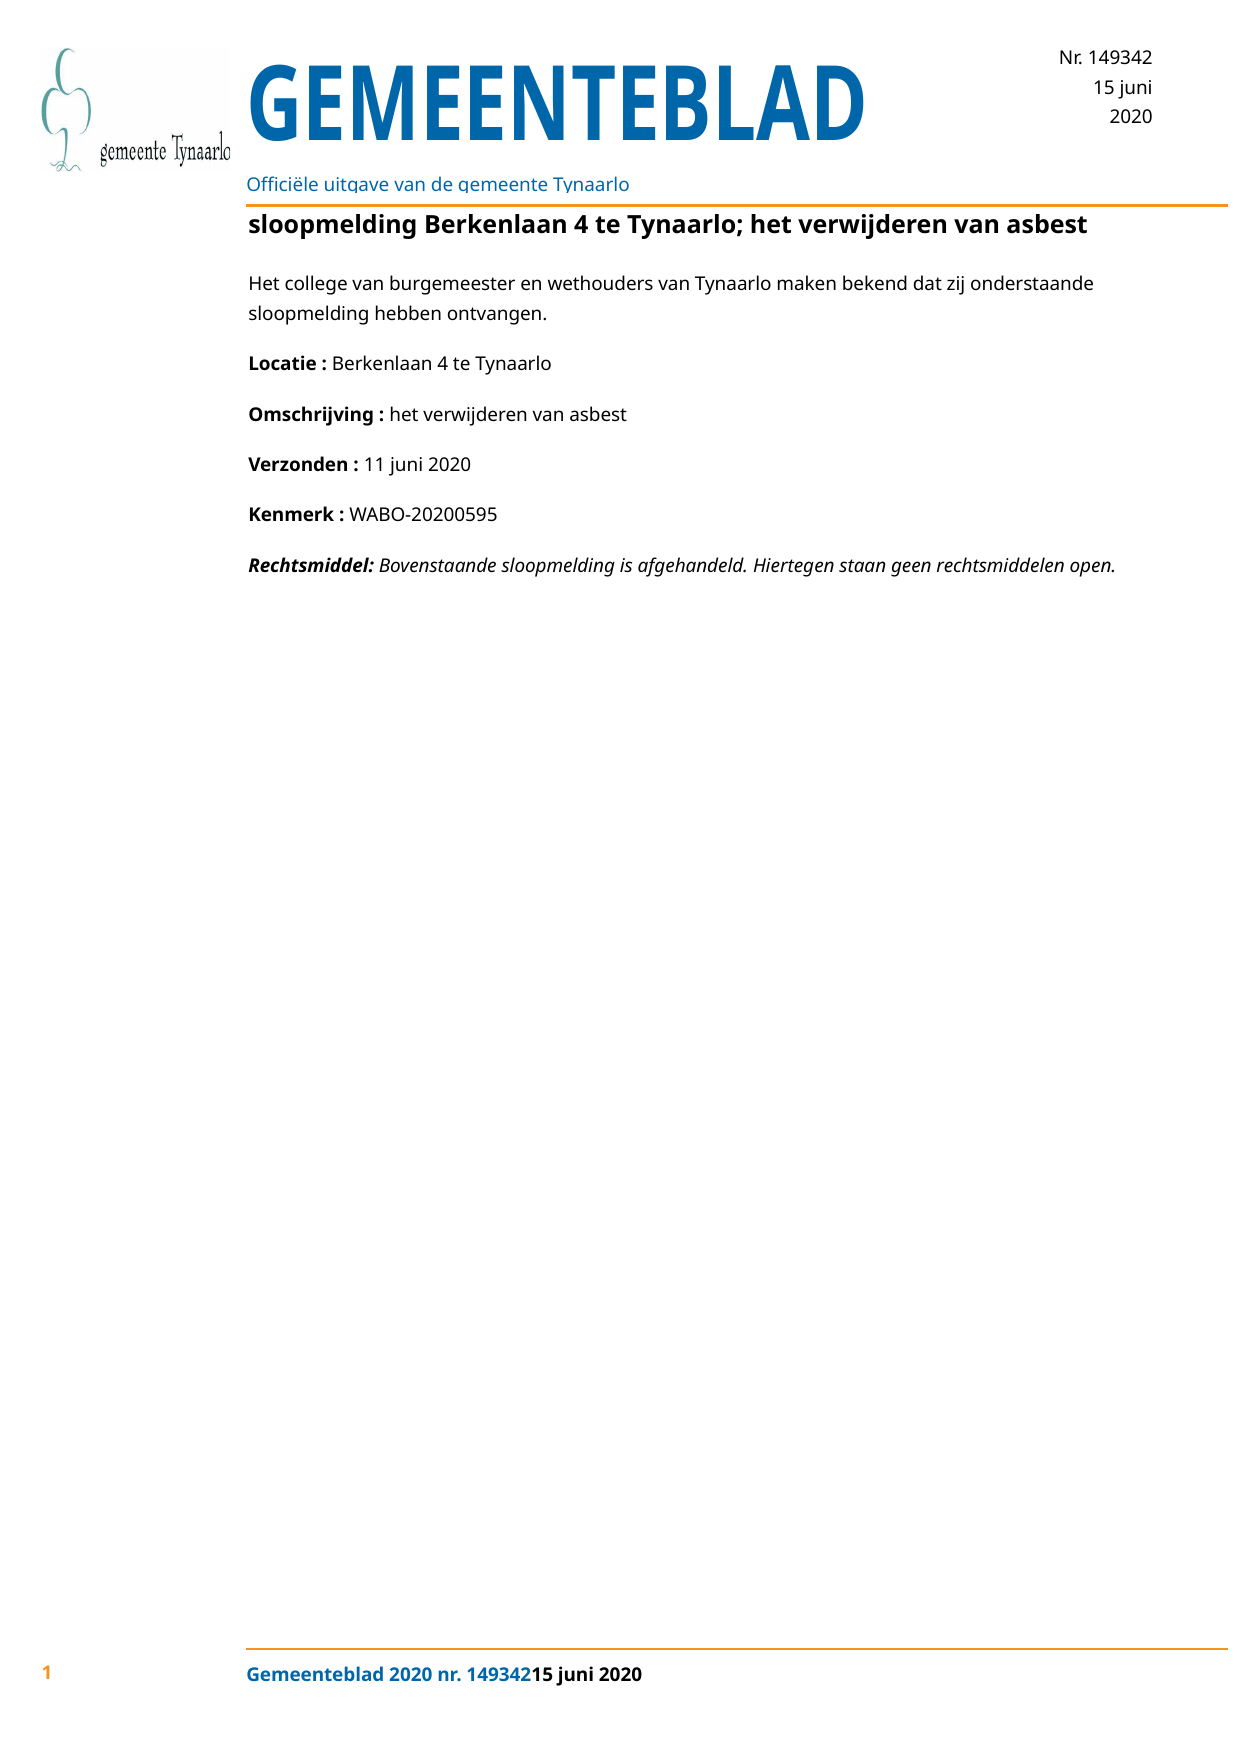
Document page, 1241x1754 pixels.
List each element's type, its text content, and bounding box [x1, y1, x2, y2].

text Locatie : Berkenlaan 4 te Tynaarlo [248, 350, 1152, 376]
text Rechtsmiddel: Bovenstaande sloopmelding is afgehandeld. Hiertegen staan geen rechtsmiddelen open. [248, 552, 1152, 578]
text Verzonden : 11 juni 2020 [248, 451, 1152, 477]
text sloopmelding Berkenlaan 4 te Tynaarlo; het verwijderen van asbest [248, 207, 1152, 241]
picture [41, 47, 231, 172]
text Het college van burgemeester en wethouders van Tynaarlo maken bekend dat zij onderstaande sloopmelding hebben ontvangen. [248, 270, 1152, 326]
text Omschrijving : het verwijderen van asbest [248, 401, 1152, 426]
text Kenmerk : WABO-20200595 [248, 502, 1152, 527]
